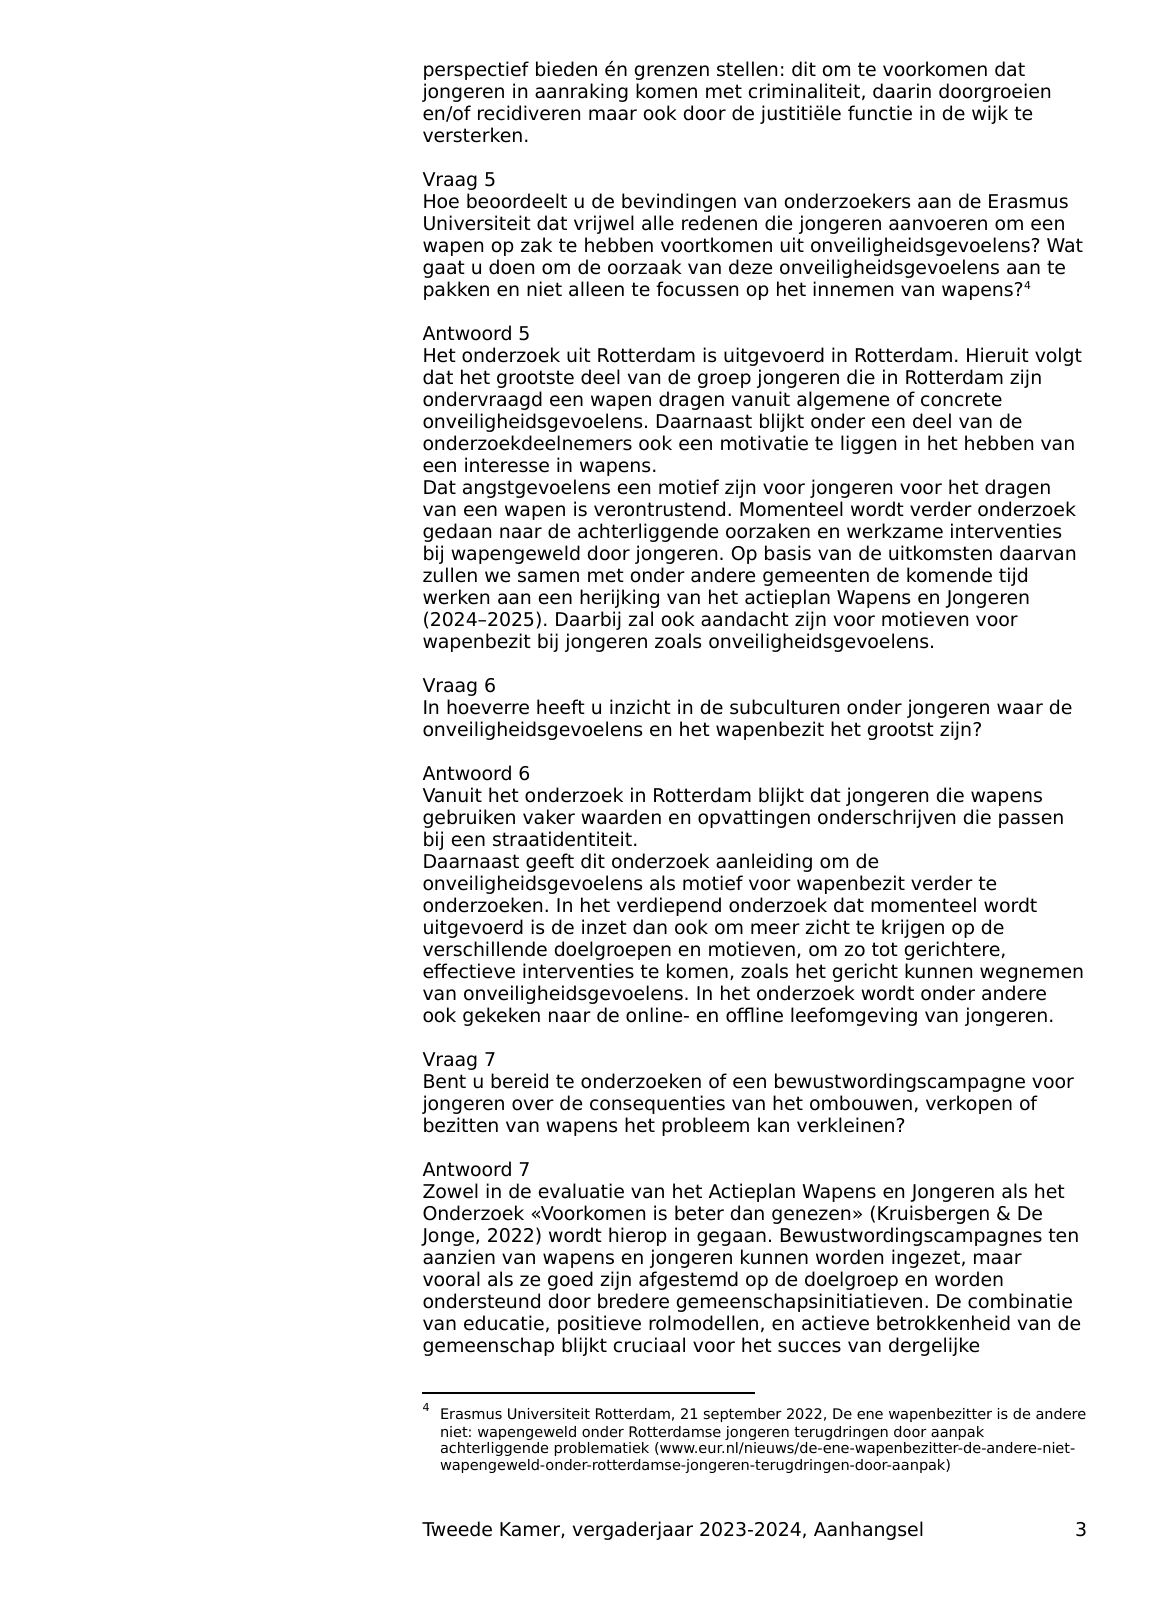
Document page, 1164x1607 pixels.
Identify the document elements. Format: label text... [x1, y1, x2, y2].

text Vraag 7 [422, 1049, 1087, 1071]
text Het onderzoek uit Rotterdam is uitgevoerd in Rotterdam. Hieruit volgt dat het grootste deel van de groep jongeren die in Rotterdam zijn ondervraagd een wapen dragen vanuit algemene of concrete onveiligheidsgevoelens. Daarnaast blijkt onder een deel van de onderzoekdeelnemers ook een motivatie te liggen in het hebben van een interesse in wapens. [422, 345, 1087, 477]
text Erasmus Universiteit Rotterdam, 21 september 2022, De ene wapenbezitter is de andere niet: wapengeweld onder Rotterdamse jongeren terugdringen door aanpak achterliggende problematiek (www.eur.nl/nieuws/de-ene-wapenbezitter-de-andere-niet-wapengeweld-onder-rotterdamse-jongeren-terugdringen-door-aanpak) [422, 1402, 1087, 1474]
text Dat angstgevoelens een motief zijn voor jongeren voor het dragen van een wapen is verontrustend. Momenteel wordt verder onderzoek gedaan naar de achterliggende oorzaken en werkzame interventies bij wapengeweld door jongeren. Op basis van de uitkomsten daarvan zullen we samen met onder andere gemeenten de komende tijd werken aan een herijking van het actieplan Wapens en Jongeren (2024–2025). Daarbij zal ook aandacht zijn voor motieven voor wapenbezit bij jongeren zoals onveiligheidsgevoelens. [422, 477, 1087, 653]
text Zowel in de evaluatie van het Actieplan Wapens en Jongeren als het Onderzoek «Voorkomen is beter dan genezen» (Kruisbergen & De Jonge, 2022) wordt hierop in gegaan. Bewustwordingscampagnes ten aanzien van wapens en jongeren kunnen worden ingezet, maar vooral als ze goed zijn afgestemd op de doelgroep en worden ondersteund door bredere gemeenschapsinitiatieven. De combinatie van educatie, positieve rolmodellen, en actieve betrokkenheid van de gemeenschap blijkt cruciaal voor het succes van dergelijke [422, 1181, 1087, 1357]
text Hoe beoordeelt u de bevindingen van onderzoekers aan de Erasmus Universiteit dat vrijwel alle redenen die jongeren aanvoeren om een wapen op zak te hebben voortkomen uit onveiligheidsgevoelens? Wat gaat u doen om de oorzaak van deze onveiligheidsgevoelens aan te pakken en niet alleen te focussen op het innemen van wapens? [422, 191, 1087, 301]
text In hoeverre heeft u inzicht in de subculturen onder jongeren waar de onveiligheidsgevoelens en het wapenbezit het grootst zijn? [422, 697, 1087, 741]
text Daarnaast geeft dit onderzoek aanleiding om de onveiligheidsgevoelens als motief voor wapenbezit verder te onderzoeken. In het verdiepend onderzoek dat momenteel wordt uitgevoerd is de inzet dan ook om meer zicht te krijgen op de verschillende doelgroepen en motieven, om zo tot gerichtere, effectieve interventies te komen, zoals het gericht kunnen wegnemen van onveiligheidsgevoelens. In het onderzoek wordt onder andere ook gekeken naar de online- en offline leefomgeving van jongeren. [422, 851, 1087, 1027]
text Bent u bereid te onderzoeken of een bewustwordingscampagne voor jongeren over de consequenties van het ombouwen, verkopen of bezitten van wapens het probleem kan verkleinen? [422, 1071, 1087, 1137]
text Antwoord 7 [422, 1159, 1087, 1181]
text Antwoord 6 [422, 763, 1087, 785]
text Vraag 5 [422, 169, 1087, 191]
text perspectief bieden én grenzen stellen: dit om te voorkomen dat jongeren in aanraking komen met criminaliteit, daarin doorgroeien en/of recidiveren maar ook door de justitiële functie in de wijk te versterken. [422, 59, 1087, 147]
text Antwoord 5 [422, 323, 1087, 345]
text Vraag 6 [422, 675, 1087, 697]
text Vanuit het onderzoek in Rotterdam blijkt dat jongeren die wapens gebruiken vaker waarden en opvattingen onderschrijven die passen bij een straatidentiteit. [422, 785, 1087, 851]
